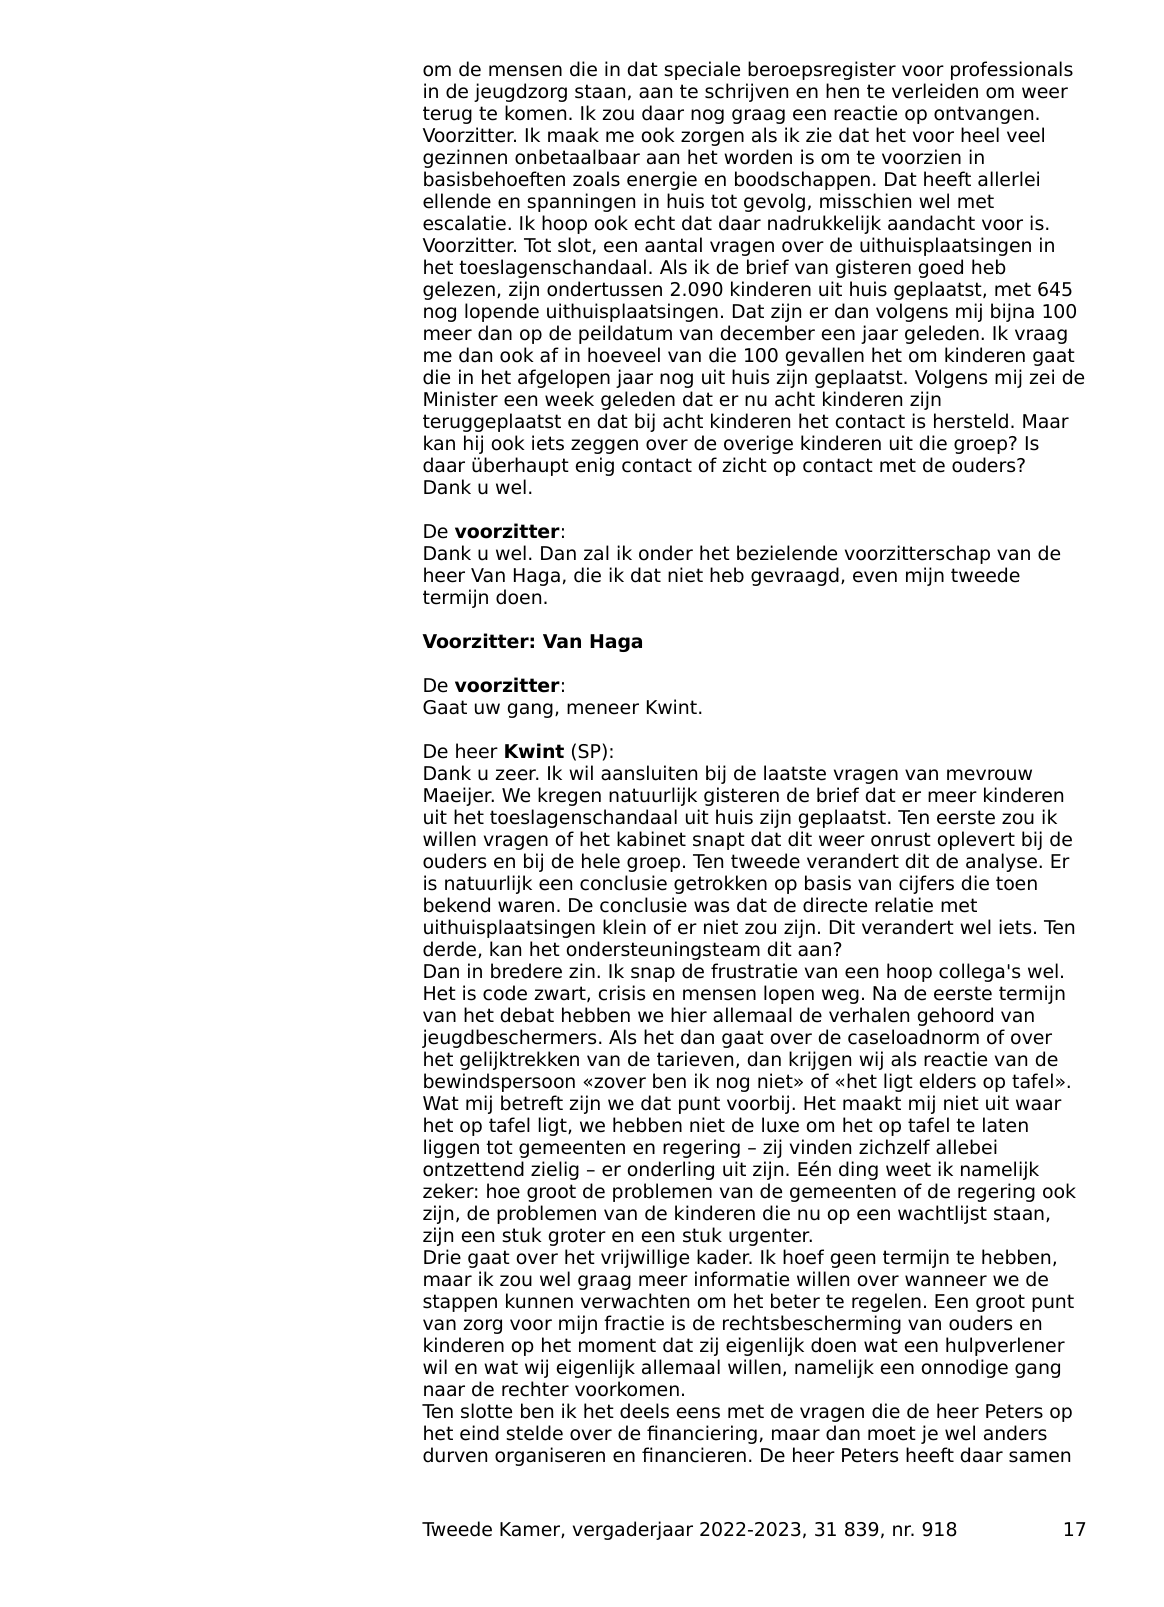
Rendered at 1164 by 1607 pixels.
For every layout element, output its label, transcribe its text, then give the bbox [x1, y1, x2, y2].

text Dan in bredere zin. Ik snap de frustratie van een hoop collega's wel. Het is code zwart, crisis en mensen lopen weg. Na de eerste termijn van het debat hebben we hier allemaal de verhalen gehoord van jeugdbeschermers. Als het dan gaat over de caseloadnorm of over het gelijktrekken van de tarieven, dan krijgen wij als reactie van de bewindspersoon «zover ben ik nog niet» of «het ligt elders op tafel». Wat mij betreft zijn we dat punt voorbij. Het maakt mij niet uit waar het op tafel ligt, we hebben niet de luxe om het op tafel te laten liggen tot gemeenten en regering – zij vinden zichzelf allebei ontzettend zielig – er onderling uit zijn. Eén ding weet ik namelijk zeker: hoe groot de problemen van de gemeenten of de regering ook zijn, de problemen van de kinderen die nu op een wachtlijst staan, zijn een stuk groter en een stuk urgenter. [422, 961, 1087, 1247]
text Dank u zeer. Ik wil aansluiten bij de laatste vragen van mevrouw Maeijer. We kregen natuurlijk gisteren de brief dat er meer kinderen uit het toeslagenschandaal uit huis zijn geplaatst. Ten eerste zou ik willen vragen of het kabinet snapt dat dit weer onrust oplevert bij de ouders en bij de hele groep. Ten tweede verandert dit de analyse. Er is natuurlijk een conclusie getrokken op basis van cijfers die toen bekend waren. De conclusie was dat de directe relatie met uithuisplaatsingen klein of er niet zou zijn. Dit verandert wel iets. Ten derde, kan het ondersteuningsteam dit aan? [422, 763, 1087, 961]
text De voorzitter: [422, 521, 1087, 543]
text Voorzitter. Ik maak me ook zorgen als ik zie dat het voor heel veel gezinnen onbetaalbaar aan het worden is om te voorzien in basisbehoeften zoals energie en boodschappen. Dat heeft allerlei ellende en spanningen in huis tot gevolg, misschien wel met escalatie. Ik hoop ook echt dat daar nadrukkelijk aandacht voor is. [422, 125, 1087, 235]
text De heer Kwint (SP): [422, 741, 1087, 763]
text Drie gaat over het vrijwillige kader. Ik hoef geen termijn te hebben, maar ik zou wel graag meer informatie willen over wanneer we de stappen kunnen verwachten om het beter te regelen. Een groot punt van zorg voor mijn fractie is de rechtsbescherming van ouders en kinderen op het moment dat zij eigenlijk doen wat een hulpverlener wil en wat wij eigenlijk allemaal willen, namelijk een onnodige gang naar de rechter voorkomen. [422, 1247, 1087, 1401]
text Ten slotte ben ik het deels eens met de vragen die de heer Peters op het eind stelde over de financiering, maar dan moet je wel anders durven organiseren en financieren. De heer Peters heeft daar samen [422, 1401, 1087, 1467]
text De voorzitter: [422, 675, 1087, 697]
text Dank u wel. [422, 477, 1087, 499]
text Gaat uw gang, meneer Kwint. [422, 697, 1087, 719]
text Voorzitter. Tot slot, een aantal vragen over de uithuisplaatsingen in het toeslagenschandaal. Als ik de brief van gisteren goed heb gelezen, zijn ondertussen 2.090 kinderen uit huis geplaatst, met 645 nog lopende uithuisplaatsingen. Dat zijn er dan volgens mij bijna 100 meer dan op de peildatum van december een jaar geleden. Ik vraag me dan ook af in hoeveel van die 100 gevallen het om kinderen gaat die in het afgelopen jaar nog uit huis zijn geplaatst. Volgens mij zei de Minister een week geleden dat er nu acht kinderen zijn teruggeplaatst en dat bij acht kinderen het contact is hersteld. Maar kan hij ook iets zeggen over de overige kinderen uit die groep? Is daar überhaupt enig contact of zicht op contact met de ouders? [422, 235, 1087, 477]
text Dank u wel. Dan zal ik onder het bezielende voorzitterschap van de heer Van Haga, die ik dat niet heb gevraagd, even mijn tweede termijn doen. [422, 543, 1087, 609]
text Voorzitter: Van Haga [422, 631, 1087, 653]
text om de mensen die in dat speciale beroepsregister voor professionals in de jeugdzorg staan, aan te schrijven en hen te verleiden om weer terug te komen. Ik zou daar nog graag een reactie op ontvangen. [422, 59, 1087, 125]
